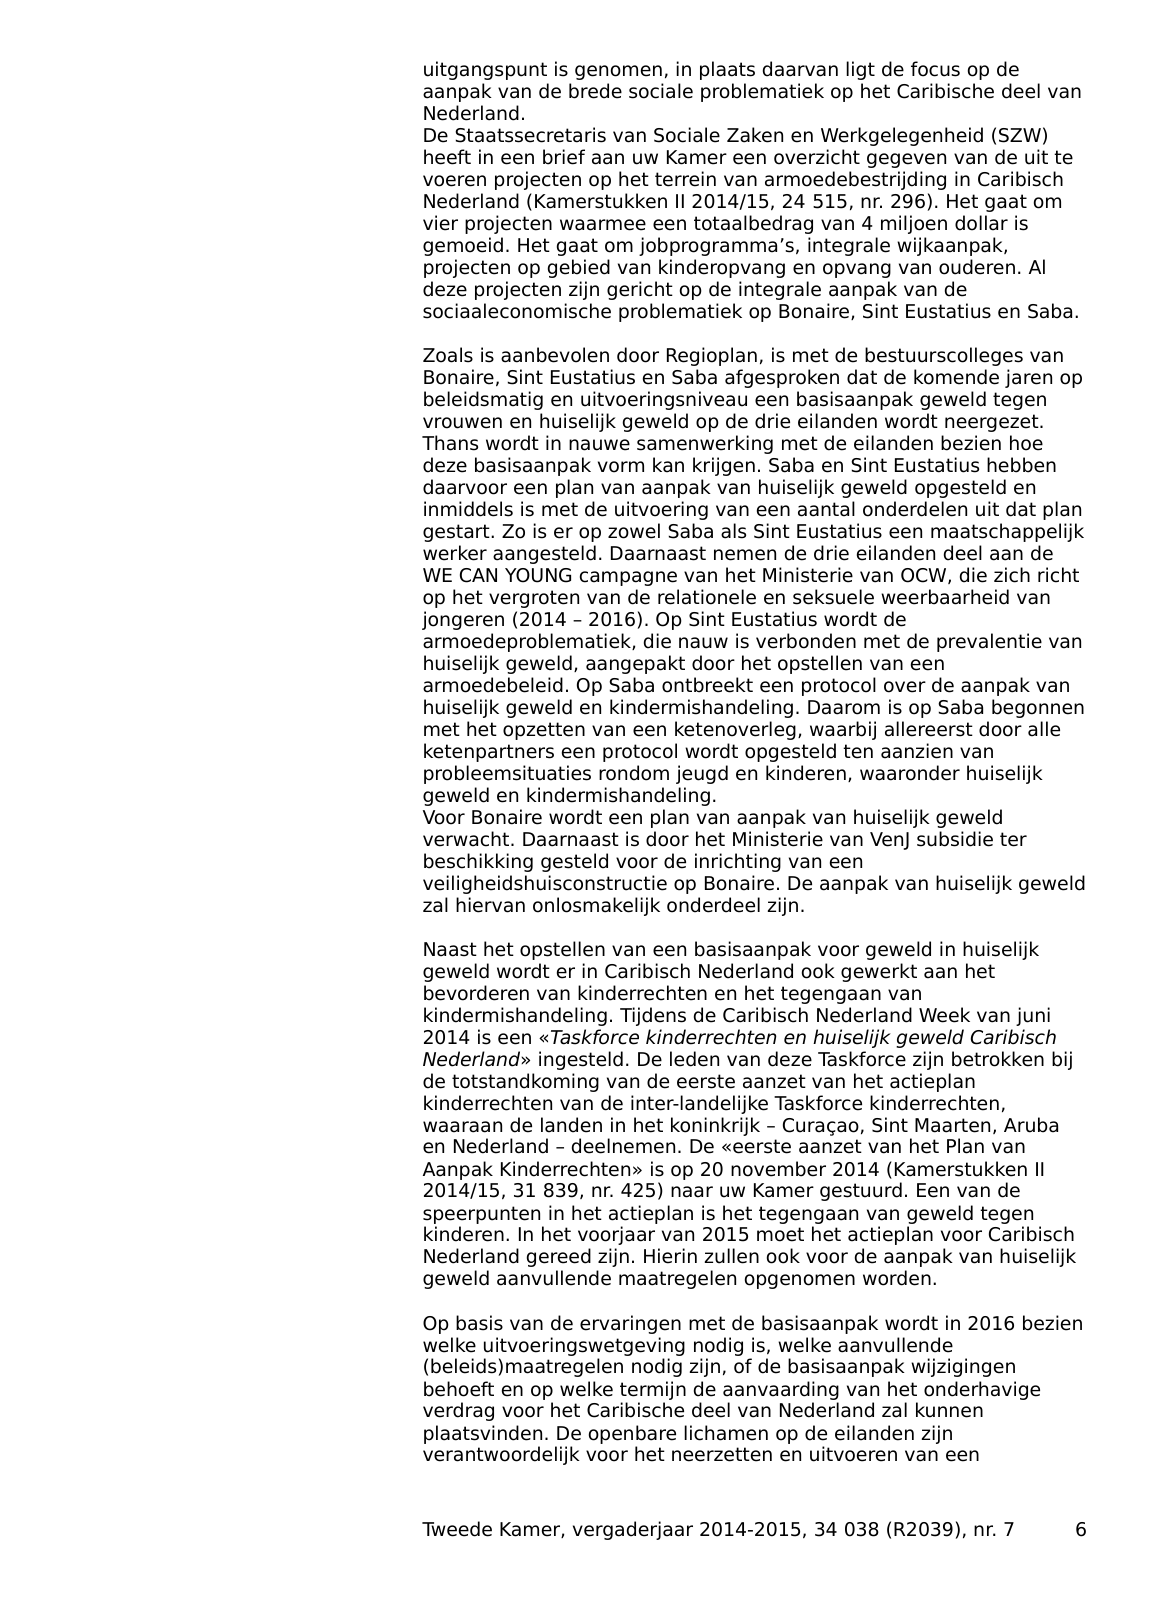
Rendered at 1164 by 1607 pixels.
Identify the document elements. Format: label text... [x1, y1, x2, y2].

text Zoals is aanbevolen door Regioplan, is met de bestuurscolleges van Bonaire, Sint Eustatius en Saba afgesproken dat de komende jaren op beleidsmatig en uitvoeringsniveau een basisaanpak geweld tegen vrouwen en huiselijk geweld op de drie eilanden wordt neergezet. Thans wordt in nauwe samenwerking met de eilanden bezien hoe deze basisaanpak vorm kan krijgen. Saba en Sint Eustatius hebben daarvoor een plan van aanpak van huiselijk geweld opgesteld en inmiddels is met de uitvoering van een aantal onderdelen uit dat plan gestart. Zo is er op zowel Saba als Sint Eustatius een maatschappelijk werker aangesteld. Daarnaast nemen de drie eilanden deel aan de WE CAN YOUNG campagne van het Ministerie van OCW, die zich richt op het vergroten van de relationele en seksuele weerbaarheid van jongeren (2014 – 2016). Op Sint Eustatius wordt de armoedeproblematiek, die nauw is verbonden met de prevalentie van huiselijk geweld, aangepakt door het opstellen van een armoedebeleid. Op Saba ontbreekt een protocol over de aanpak van huiselijk geweld en kindermishandeling. Daarom is op Saba begonnen met het opzetten van een ketenoverleg, waarbij allereerst door alle ketenpartners een protocol wordt opgesteld ten aanzien van probleemsituaties rondom jeugd en kinderen, waaronder huiselijk geweld en kindermishandeling. [422, 345, 1087, 807]
text Naast het opstellen van een basisaanpak voor geweld in huiselijk geweld wordt er in Caribisch Nederland ook gewerkt aan het bevorderen van kinderrechten en het tegengaan van kindermishandeling. Tijdens de Caribisch Nederland Week van juni 2014 is een «Taskforce kinderrechten en huiselijk geweld Caribisch Nederland» ingesteld. De leden van deze Taskforce zijn betrokken bij de totstandkoming van de eerste aanzet van het actieplan kinderrechten van de inter-landelijke Taskforce kinderrechten, waaraan de landen in het koninkrijk – Curaçao, Sint Maarten, Aruba en Nederland – deelnemen. De «eerste aanzet van het Plan van Aanpak Kinderrechten» is op 20 november 2014 (Kamerstukken II 2014/15, 31 839, nr. 425) naar uw Kamer gestuurd. Een van de speerpunten in het actieplan is het tegengaan van geweld tegen kinderen. In het voorjaar van 2015 moet het actieplan voor Caribisch Nederland gereed zijn. Hierin zullen ook voor de aanpak van huiselijk geweld aanvullende maatregelen opgenomen worden. [422, 939, 1087, 1290]
text uitgangspunt is genomen, in plaats daarvan ligt de focus op de aanpak van de brede sociale problematiek op het Caribische deel van Nederland. [422, 59, 1087, 125]
text Op basis van de ervaringen met de basisaanpak wordt in 2016 bezien welke uitvoeringswetgeving nodig is, welke aanvullende (beleids)maatregelen nodig zijn, of de basisaanpak wijzigingen behoeft en op welke termijn de aanvaarding van het onderhavige verdrag voor het Caribische deel van Nederland zal kunnen plaatsvinden. De openbare lichamen op de eilanden zijn verantwoordelijk voor het neerzetten en uitvoeren van een [422, 1312, 1087, 1466]
text Voor Bonaire wordt een plan van aanpak van huiselijk geweld verwacht. Daarnaast is door het Ministerie van VenJ subsidie ter beschikking gesteld voor de inrichting van een veiligheidshuisconstructie op Bonaire. De aanpak van huiselijk geweld zal hiervan onlosmakelijk onderdeel zijn. [422, 807, 1087, 916]
text De Staatssecretaris van Sociale Zaken en Werkgelegenheid (SZW) heeft in een brief aan uw Kamer een overzicht gegeven van de uit te voeren projecten op het terrein van armoedebestrijding in Caribisch Nederland (Kamerstukken II 2014/15, 24 515, nr. 296). Het gaat om vier projecten waarmee een totaalbedrag van 4 miljoen dollar is gemoeid. Het gaat om jobprogramma’s, integrale wijkaanpak, projecten op gebied van kinderopvang en opvang van ouderen. Al deze projecten zijn gericht op de integrale aanpak van de sociaaleconomische problematiek op Bonaire, Sint Eustatius en Saba. [422, 125, 1087, 323]
